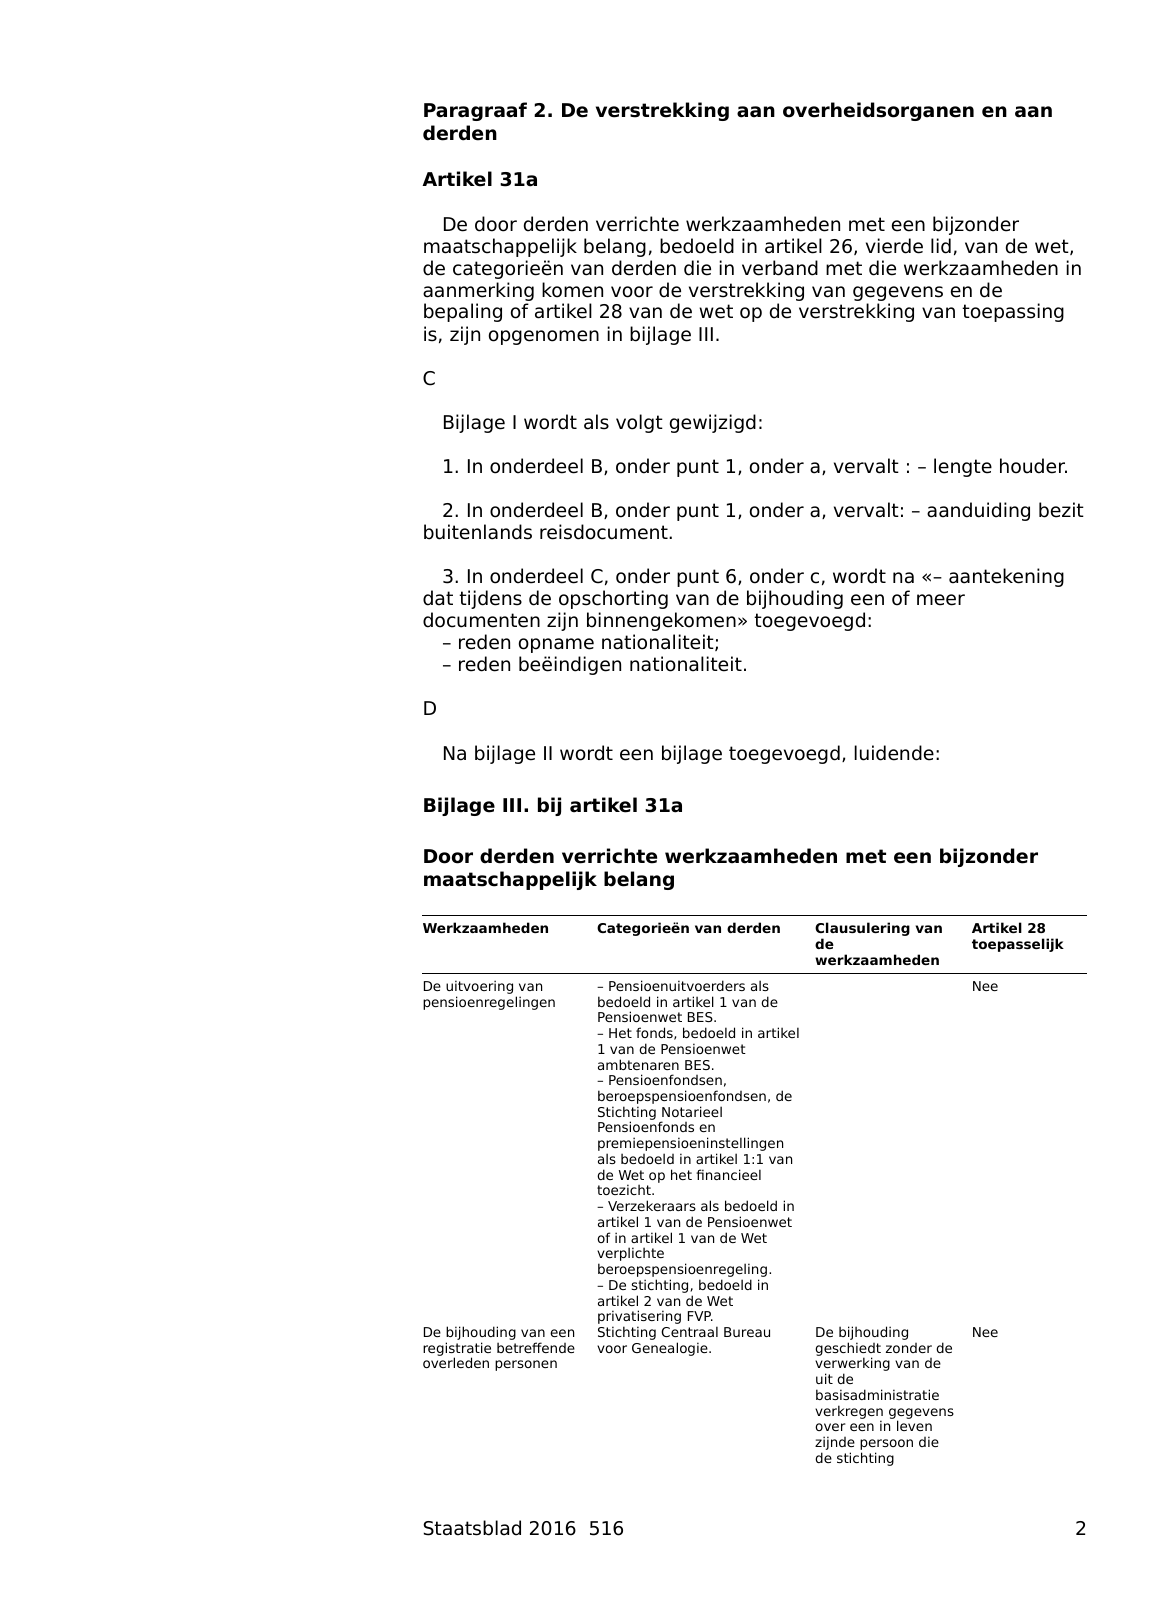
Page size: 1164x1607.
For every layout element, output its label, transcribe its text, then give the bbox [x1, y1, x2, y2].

table_cell Nee [966, 974, 1087, 1325]
table_cell De uitvoering van pensioenregelingen [422, 974, 591, 1325]
table_cell De bijhouding geschiedt zonder de verwerking van de uit de basisadministratie verkregen gegevens over een in leven zijnde persoon die de stichting [809, 1325, 966, 1466]
table_header Werkzaamheden [422, 916, 591, 973]
subtitle Paragraaf 2. De verstrekking aan overheidsorganen en aan derden [422, 100, 1087, 144]
table_header Clausulering van de werkzaamheden [809, 916, 966, 973]
text 1. In onderdeel B, onder punt 1, onder a, vervalt : – lengte houder. [422, 456, 1087, 478]
table_cell [809, 974, 966, 1325]
text Bijlage I wordt als volgt gewijzigd: [422, 412, 1087, 434]
text D [422, 698, 1087, 720]
text C [422, 368, 1087, 389]
subtitle Artikel 31a [422, 169, 1087, 191]
text 2. In onderdeel B, onder punt 1, onder a, vervalt: – aanduiding bezit buitenlands reisdocument. [422, 500, 1087, 544]
table_cell Stichting Centraal Bureau voor Genealogie. [591, 1325, 809, 1466]
table_header Categorieën van derden [591, 916, 809, 973]
subtitle Door derden verrichte werkzaamheden met een bijzonder maatschappelijk belang [422, 846, 1087, 890]
text – reden beëindigen nationaliteit. [422, 654, 1087, 676]
text Na bijlage II wordt een bijlage toegevoegd, luidende: [422, 742, 1087, 764]
table_cell De bijhouding van een registratie betreffende overleden personen [422, 1325, 591, 1466]
table_cell Nee [966, 1325, 1087, 1466]
table_cell – Pensioenuitvoerders als bedoeld in artikel 1 van de Pensioenwet BES. – Het fonds, bedoeld in artikel 1 van de Pensioenwet ambtenaren BES. – Pensioenfondsen, beroepspensioenfondsen, de Stichting Notarieel Pensioenfonds en premiepensioeninstellingen als bedoeld in artikel 1:1 van de Wet op het financieel toezicht. – Verzekeraars als bedoeld in artikel 1 van de Pensioenwet of in artikel 1 van de Wet verplichte beroepspensioenregeling. – De stichting, bedoeld in artikel 2 van de Wet privatisering FVP. [591, 974, 809, 1325]
text De door derden verrichte werkzaamheden met een bijzonder maatschappelijk belang, bedoeld in artikel 26, vierde lid, van de wet, de categorieën van derden die in verband met die werkzaamheden in aanmerking komen voor de verstrekking van gegevens en de bepaling of artikel 28 van de wet op de verstrekking van toepassing is, zijn opgenomen in bijlage III. [422, 213, 1087, 345]
table_header Artikel 28 toepasselijk [966, 916, 1087, 973]
subtitle Bijlage III. bij artikel 31a [422, 794, 1087, 816]
text 3. In onderdeel C, onder punt 6, onder c, wordt na «– aantekening dat tijdens de opschorting van de bijhouding een of meer documenten zijn binnengekomen» toegevoegd: [422, 566, 1087, 632]
text – reden opname nationaliteit; [422, 632, 1087, 654]
